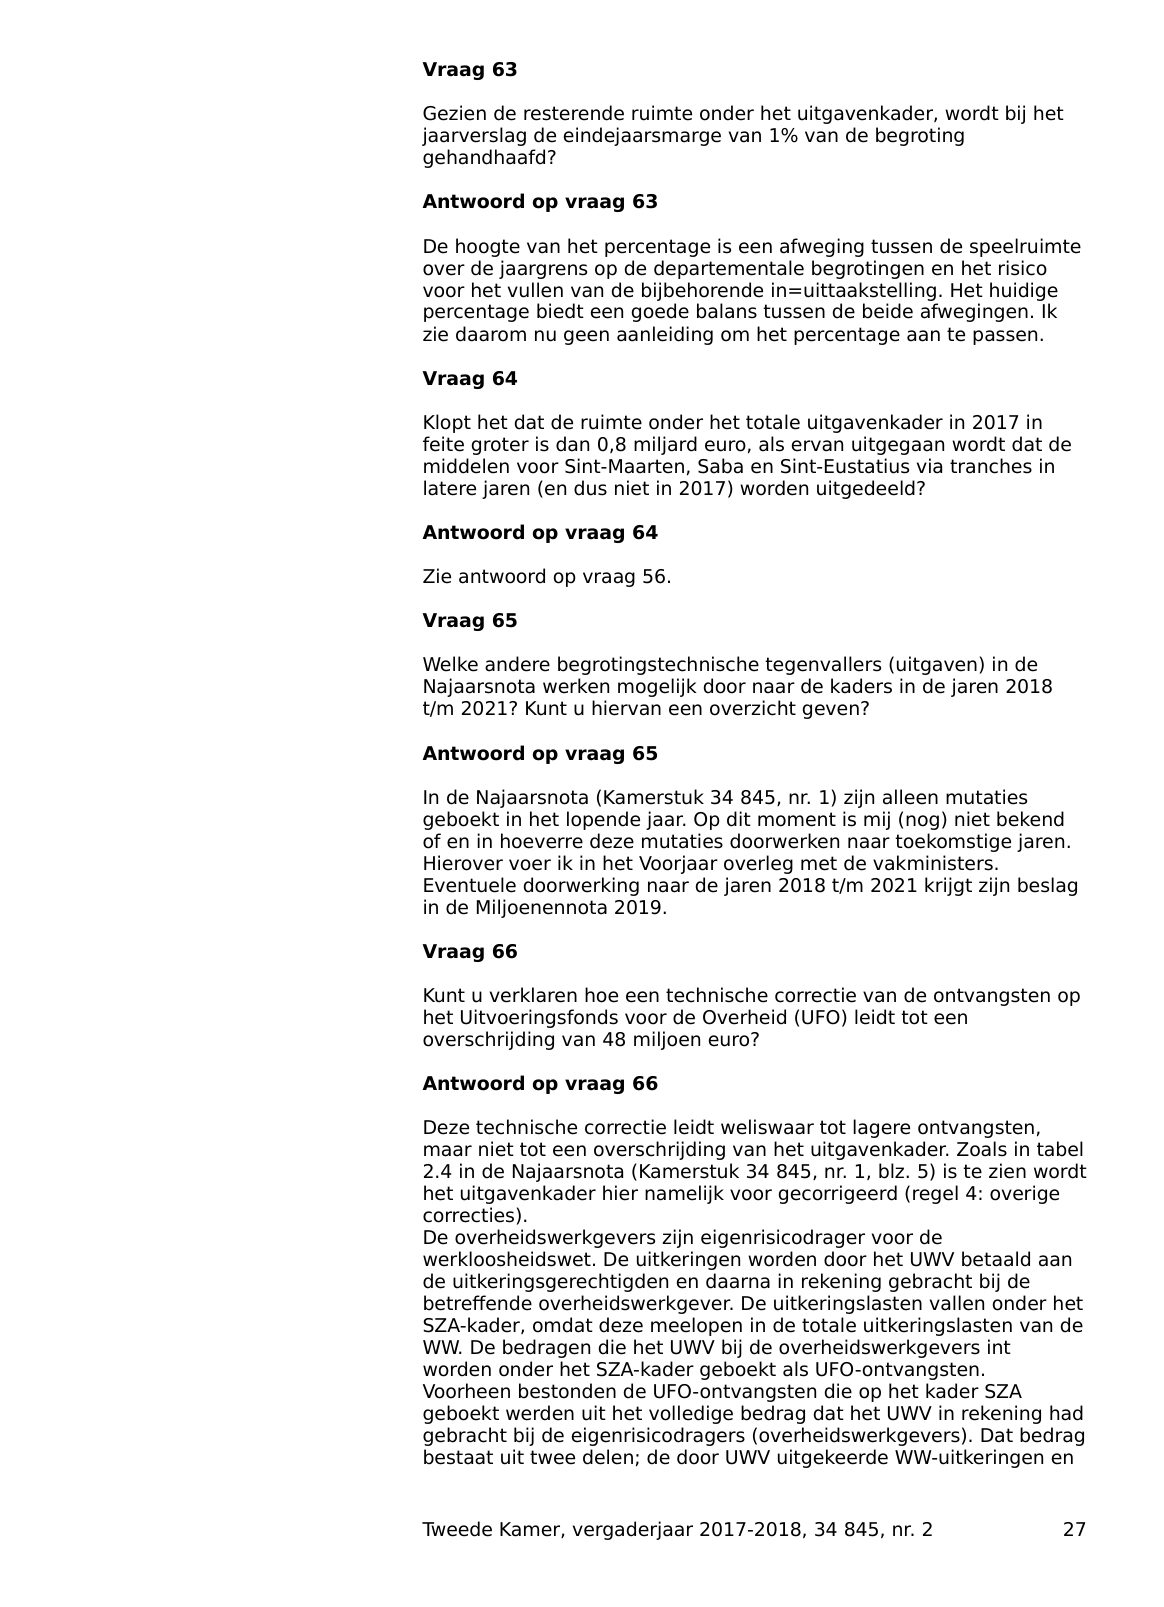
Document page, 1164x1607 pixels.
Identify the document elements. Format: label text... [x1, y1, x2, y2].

text Welke andere begrotingstechnische tegenvallers (uitgaven) in de Najaarsnota werken mogelijk door naar de kaders in de jaren 2018 t/m 2021? Kunt u hiervan een overzicht geven? [422, 654, 1087, 720]
subtitle Vraag 63 [422, 59, 1087, 81]
subtitle Antwoord op vraag 65 [422, 742, 1087, 764]
subtitle Vraag 64 [422, 368, 1087, 389]
subtitle Vraag 66 [422, 941, 1087, 963]
text De hoogte van het percentage is een afweging tussen de speelruimte over de jaargrens op de departementale begrotingen en het risico voor het vullen van de bijbehorende in=uittaakstelling. Het huidige percentage biedt een goede balans tussen de beide afwegingen. Ik zie daarom nu geen aanleiding om het percentage aan te passen. [422, 236, 1087, 345]
text Kunt u verklaren hoe een technische correctie van de ontvangsten op het Uitvoeringsfonds voor de Overheid (UFO) leidt tot een overschrijding van 48 miljoen euro? [422, 985, 1087, 1051]
text De overheidswerkgevers zijn eigenrisicodrager voor de werkloosheidswet. De uitkeringen worden door het UWV betaald aan de uitkeringsgerechtigden en daarna in rekening gebracht bij de betreffende overheidswerkgever. De uitkeringslasten vallen onder het SZA-kader, omdat deze meelopen in de totale uitkeringslasten van de WW. De bedragen die het UWV bij de overheidswerkgevers int worden onder het SZA-kader geboekt als UFO-ontvangsten. [422, 1227, 1087, 1381]
subtitle Antwoord op vraag 64 [422, 522, 1087, 544]
text Klopt het dat de ruimte onder het totale uitgavenkader in 2017 in feite groter is dan 0,8 miljard euro, als ervan uitgegaan wordt dat de middelen voor Sint-Maarten, Saba en Sint-Eustatius via tranches in latere jaren (en dus niet in 2017) worden uitgedeeld? [422, 412, 1087, 500]
text Voorheen bestonden de UFO-ontvangsten die op het kader SZA geboekt werden uit het volledige bedrag dat het UWV in rekening had gebracht bij de eigenrisicodragers (overheidswerkgevers). Dat bedrag bestaat uit twee delen; de door UWV uitgekeerde WW-uitkeringen en [422, 1381, 1087, 1469]
subtitle Antwoord op vraag 63 [422, 191, 1087, 213]
subtitle Antwoord op vraag 66 [422, 1073, 1087, 1095]
text Zie antwoord op vraag 56. [422, 566, 1087, 588]
subtitle Vraag 65 [422, 610, 1087, 632]
text In de Najaarsnota (Kamerstuk 34 845, nr. 1) zijn alleen mutaties geboekt in het lopende jaar. Op dit moment is mij (nog) niet bekend of en in hoeverre deze mutaties doorwerken naar toekomstige jaren. Hierover voer ik in het Voorjaar overleg met de vakministers. Eventuele doorwerking naar de jaren 2018 t/m 2021 krijgt zijn beslag in de Miljoenennota 2019. [422, 787, 1087, 918]
text Gezien de resterende ruimte onder het uitgavenkader, wordt bij het jaarverslag de eindejaarsmarge van 1% van de begroting gehandhaafd? [422, 103, 1087, 169]
text Deze technische correctie leidt weliswaar tot lagere ontvangsten, maar niet tot een overschrijding van het uitgavenkader. Zoals in tabel 2.4 in de Najaarsnota (Kamerstuk 34 845, nr. 1, blz. 5) is te zien wordt het uitgavenkader hier namelijk voor gecorrigeerd (regel 4: overige correcties). [422, 1117, 1087, 1227]
